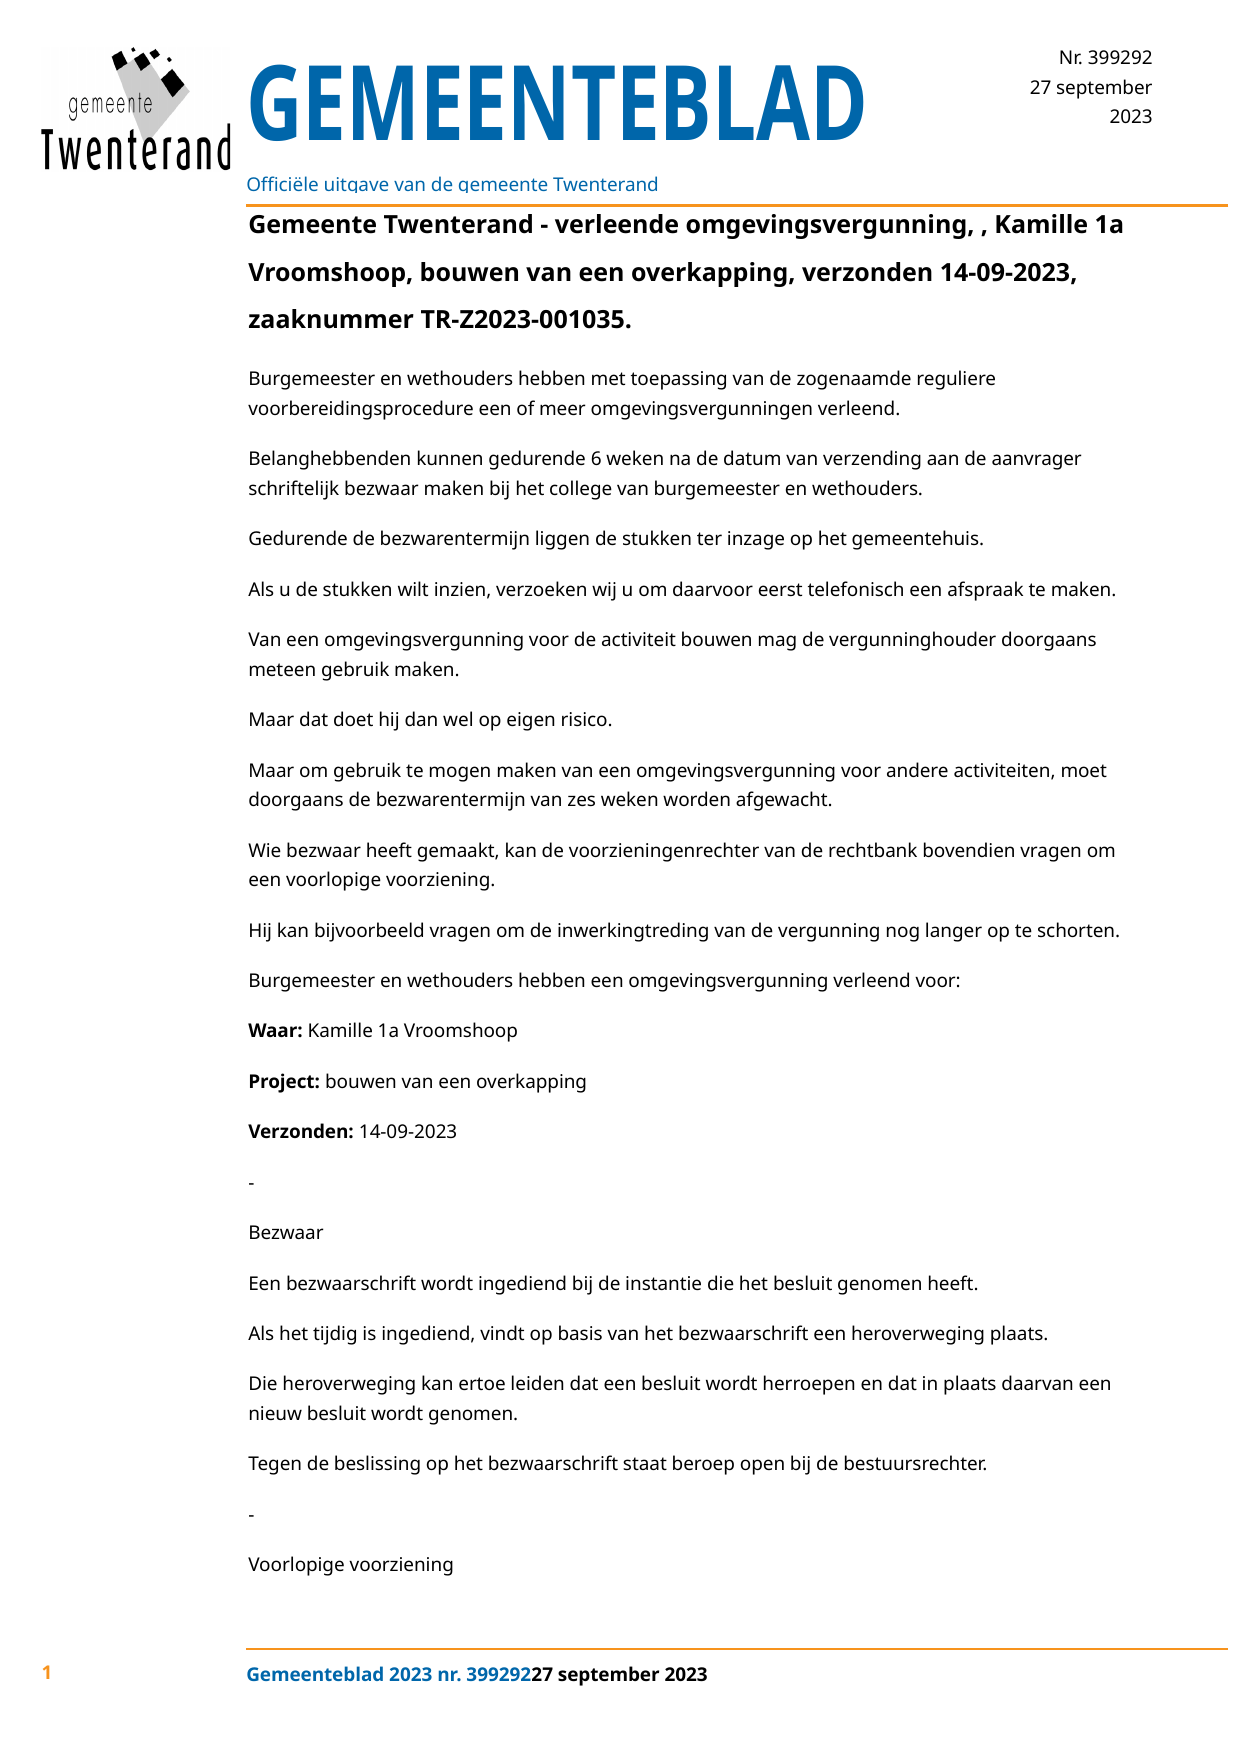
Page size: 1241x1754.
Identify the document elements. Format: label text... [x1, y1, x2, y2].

text Verzonden: 14-09-2023 [248, 1118, 1152, 1144]
text Project: bouwen van een overkapping [248, 1068, 1152, 1094]
text Waar: Kamille 1a Vroomshoop [248, 1018, 1152, 1043]
text Bezwaar [248, 1219, 1152, 1245]
text - [248, 1501, 1152, 1527]
text Burgemeester en wethouders hebben met toepassing van de zogenaamde reguliere voorbereidingsprocedure een of meer omgevingsvergunningen verleend. [248, 366, 1152, 421]
text Maar om gebruik te mogen maken van een omgevingsvergunning voor andere activiteiten, moet doorgaans de bezwarentermijn van zes weken worden afgewacht. [248, 757, 1152, 812]
text Een bezwaarschrift wordt ingediend bij de instantie die het besluit genomen heeft. [248, 1270, 1152, 1295]
text Wie bezwaar heeft gemaakt, kan de voorzieningenrechter van de rechtbank bovendien vragen om een voorlopige voorziening. [248, 837, 1152, 892]
text Als het tijdig is ingediend, vindt op basis van het bezwaarschrift een heroverweging plaats. [248, 1320, 1152, 1346]
text Burgemeester en wethouders hebben een omgevingsvergunning verleend voor: [248, 967, 1152, 993]
picture [41, 47, 231, 172]
text Tegen de beslissing op het bezwaarschrift staat beroep open bij de bestuursrechter. [248, 1451, 1152, 1476]
text Van een omgevingsvergunning voor de activiteit bouwen mag de vergunninghouder doorgaans meteen gebruik maken. [248, 626, 1152, 682]
text Belanghebbenden kunnen gedurende 6 weken na de datum van verzending aan de aanvrager schriftelijk bezwaar maken bij het college van burgemeester en wethouders. [248, 446, 1152, 501]
text Voorlopige voorziening [248, 1551, 1152, 1577]
text Gemeente Twenterand - verleende omgevingsvergunning, , Kamille 1a Vroomshoop, bouwen van een overkapping, verzonden 14-09-2023, zaaknummer TR-Z2023-001035. [248, 207, 1152, 336]
text - [248, 1169, 1152, 1194]
text Die heroverweging kan ertoe leiden dat een besluit wordt herroepen en dat in plaats daarvan een nieuw besluit wordt genomen. [248, 1371, 1152, 1426]
text Als u de stukken wilt inzien, verzoeken wij u om daarvoor eerst telefonisch een afspraak te maken. [248, 576, 1152, 602]
text Gedurende de bezwarentermijn liggen de stukken ter inzage op het gemeentehuis. [248, 526, 1152, 551]
text Maar dat doet hij dan wel op eigen risico. [248, 706, 1152, 732]
text Hij kan bijvoorbeeld vragen om de inwerkingtreding van de vergunning nog langer op te schorten. [248, 917, 1152, 942]
